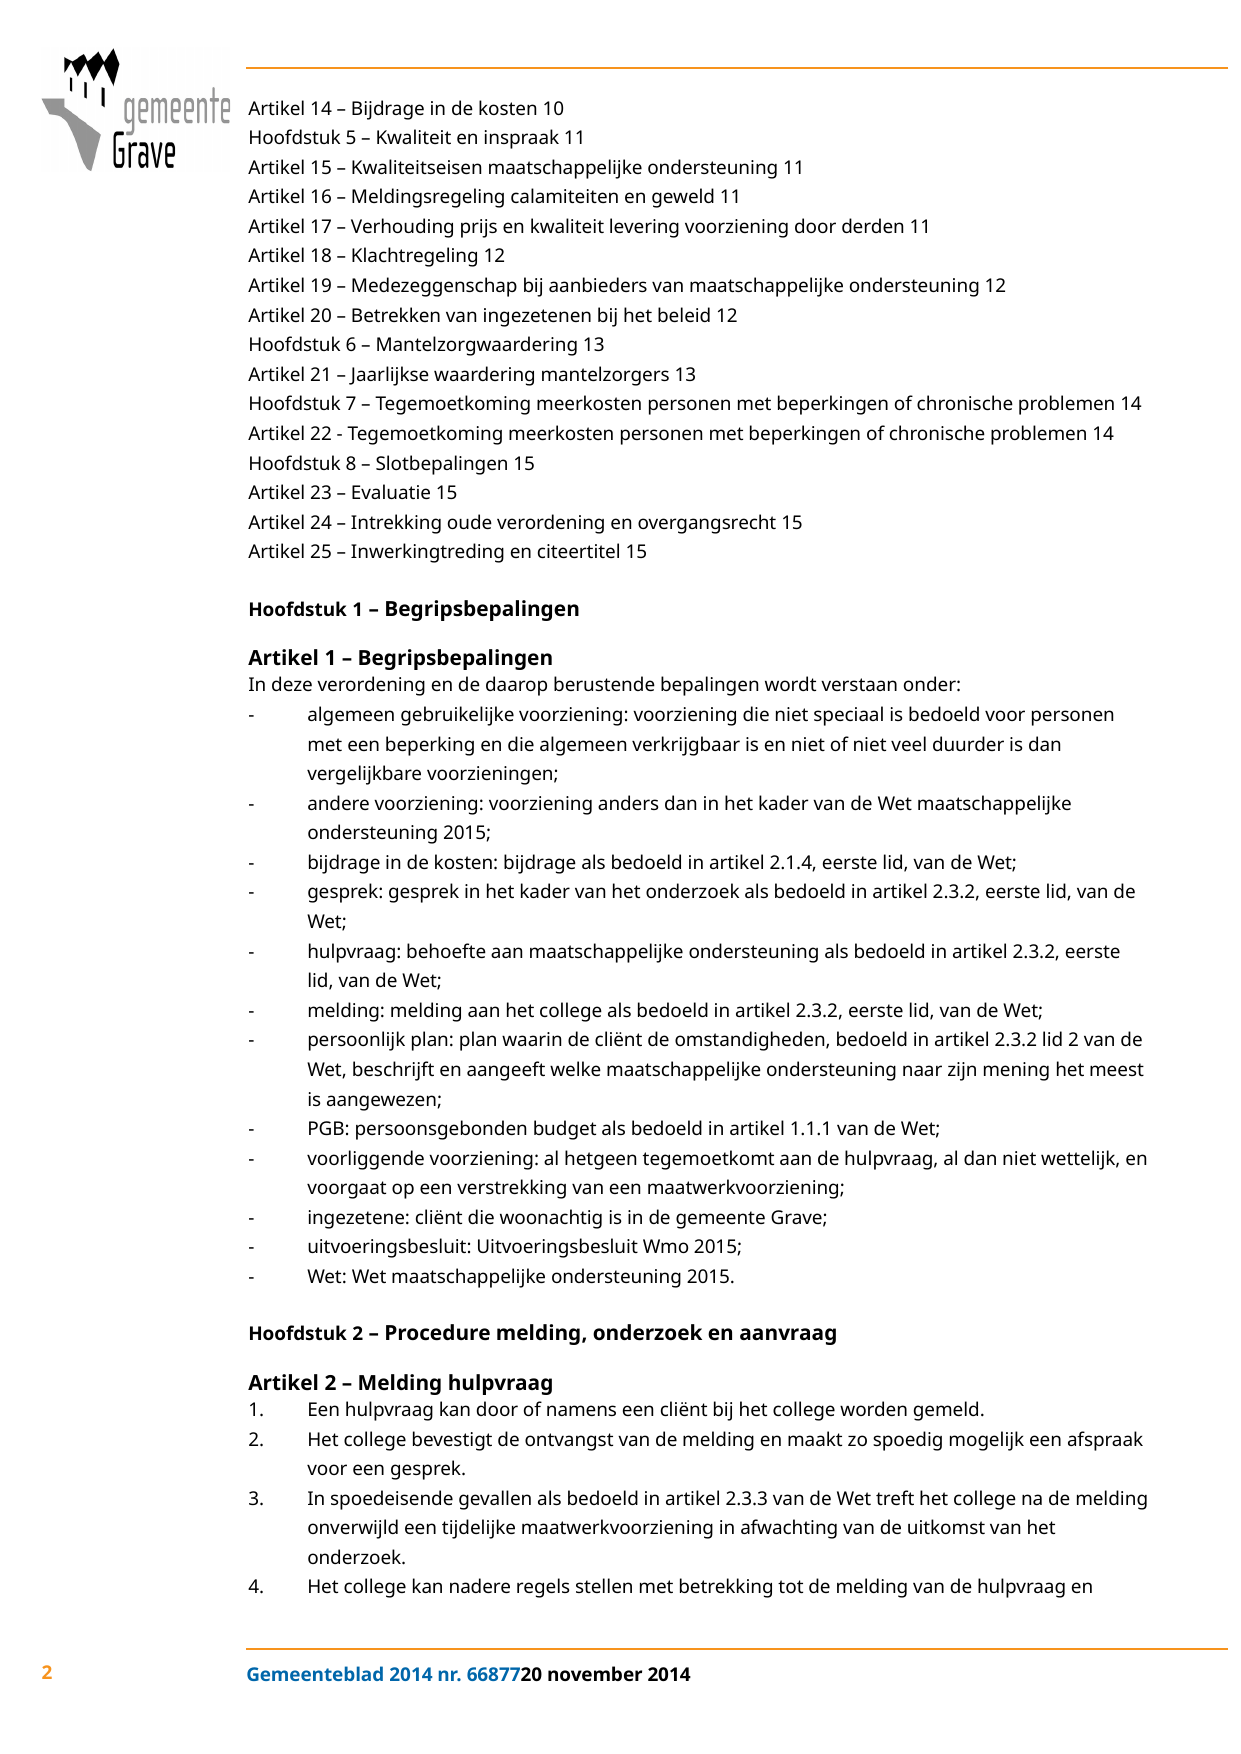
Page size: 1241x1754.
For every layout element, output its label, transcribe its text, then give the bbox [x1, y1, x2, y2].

text Hoofdstuk 2 – Procedure melding, onderzoek en aanvraag [248, 1318, 1152, 1347]
text Hoofdstuk 6 – Mantelzorgwaardering 13 [248, 331, 1152, 357]
text Artikel 1 – Begripsbepalingen [248, 643, 1152, 672]
text Hoofdstuk 5 – Kwaliteit en inspraak 11 [248, 124, 1152, 150]
list melding: melding aan het college als bedoeld in artikel 2.3.2, eerste lid, van de Wet; [248, 997, 1152, 1023]
text Artikel 23 – Evaluatie 15 [248, 479, 1152, 505]
text Artikel 17 – Verhouding prijs en kwaliteit levering voorziening door derden 11 [248, 213, 1152, 239]
list Het college bevestigt de ontvangst van de melding en maakt zo spoedig mogelijk een afspraak voor een gesprek. [248, 1426, 1152, 1481]
text Artikel 19 – Medezeggenschap bij aanbieders van maatschappelijke ondersteuning 12 [248, 272, 1152, 298]
list ingezetene: cliënt die woonachtig is in de gemeente Grave; [248, 1204, 1152, 1230]
text Artikel 21 – Jaarlijkse waardering mantelzorgers 13 [248, 361, 1152, 387]
list PGB: persoonsgebonden budget als bedoeld in artikel 1.1.1 van de Wet; [248, 1115, 1152, 1141]
list gesprek: gesprek in het kader van het onderzoek als bedoeld in artikel 2.3.2, eerste lid, van de Wet; [248, 879, 1152, 934]
text Artikel 25 – Inwerkingtreding en citeertitel 15 [248, 538, 1152, 564]
list andere voorziening: voorziening anders dan in het kader van de Wet maatschappelijke ondersteuning 2015; [248, 790, 1152, 845]
list Wet: Wet maatschappelijke ondersteuning 2015. [248, 1263, 1152, 1289]
text Hoofdstuk 8 – Slotbepalingen 15 [248, 450, 1152, 476]
picture [41, 47, 231, 172]
text Artikel 2 – Melding hulpvraag [248, 1368, 1152, 1396]
list uitvoeringsbesluit: Uitvoeringsbesluit Wmo 2015; [248, 1234, 1152, 1259]
text Artikel 14 – Bijdrage in de kosten 10 [248, 95, 1152, 121]
list hulpvraag: behoefte aan maatschappelijke ondersteuning als bedoeld in artikel 2.3.2, eerste lid, van de Wet; [248, 938, 1152, 993]
text Hoofdstuk 7 – Tegemoetkoming meerkosten personen met beperkingen of chronische problemen 14 [248, 391, 1152, 416]
list Een hulpvraag kan door of namens een cliënt bij het college worden gemeld. [248, 1396, 1152, 1422]
list persoonlijk plan: plan waarin de cliënt de omstandigheden, bedoeld in artikel 2.3.2 lid 2 van de Wet, beschrijft en aangeeft welke maatschappelijke ondersteuning naar zijn mening het meest is aangewezen; [248, 1027, 1152, 1111]
text Artikel 15 – Kwaliteitseisen maatschappelijke ondersteuning 11 [248, 154, 1152, 180]
list Het college kan nadere regels stellen met betrekking tot de melding van de hulpvraag en [248, 1574, 1152, 1599]
list In spoedeisende gevallen als bedoeld in artikel 2.3.3 van de Wet treft het college na de melding onverwijld een tijdelijke maatwerkvoorziening in afwachting van de uitkomst van het onderzoek. [248, 1485, 1152, 1570]
list bijdrage in de kosten: bijdrage als bedoeld in artikel 2.1.4, eerste lid, van de Wet; [248, 849, 1152, 875]
text Artikel 22 - Tegemoetkoming meerkosten personen met beperkingen of chronische problemen 14 [248, 420, 1152, 446]
text Hoofdstuk 1 – Begripsbepalingen [248, 594, 1152, 622]
text Artikel 18 – Klachtregeling 12 [248, 243, 1152, 268]
list voorliggende voorziening: al hetgeen tegemoetkomt aan de hulpvraag, al dan niet wettelijk, en voorgaat op een verstrekking van een maatwerkvoorziening; [248, 1145, 1152, 1200]
text Artikel 16 – Meldingsregeling calamiteiten en geweld 11 [248, 183, 1152, 209]
text Artikel 20 – Betrekken van ingezetenen bij het beleid 12 [248, 302, 1152, 328]
text Artikel 24 – Intrekking oude verordening en overgangsrecht 15 [248, 509, 1152, 535]
text In deze verordening en de daarop berustende bepalingen wordt verstaan onder: [248, 672, 1152, 697]
list algemeen gebruikelijke voorziening: voorziening die niet speciaal is bedoeld voor personen met een beperking en die algemeen verkrijgbaar is en niet of niet veel duurder is dan vergelijkbare voorzieningen; [248, 701, 1152, 786]
